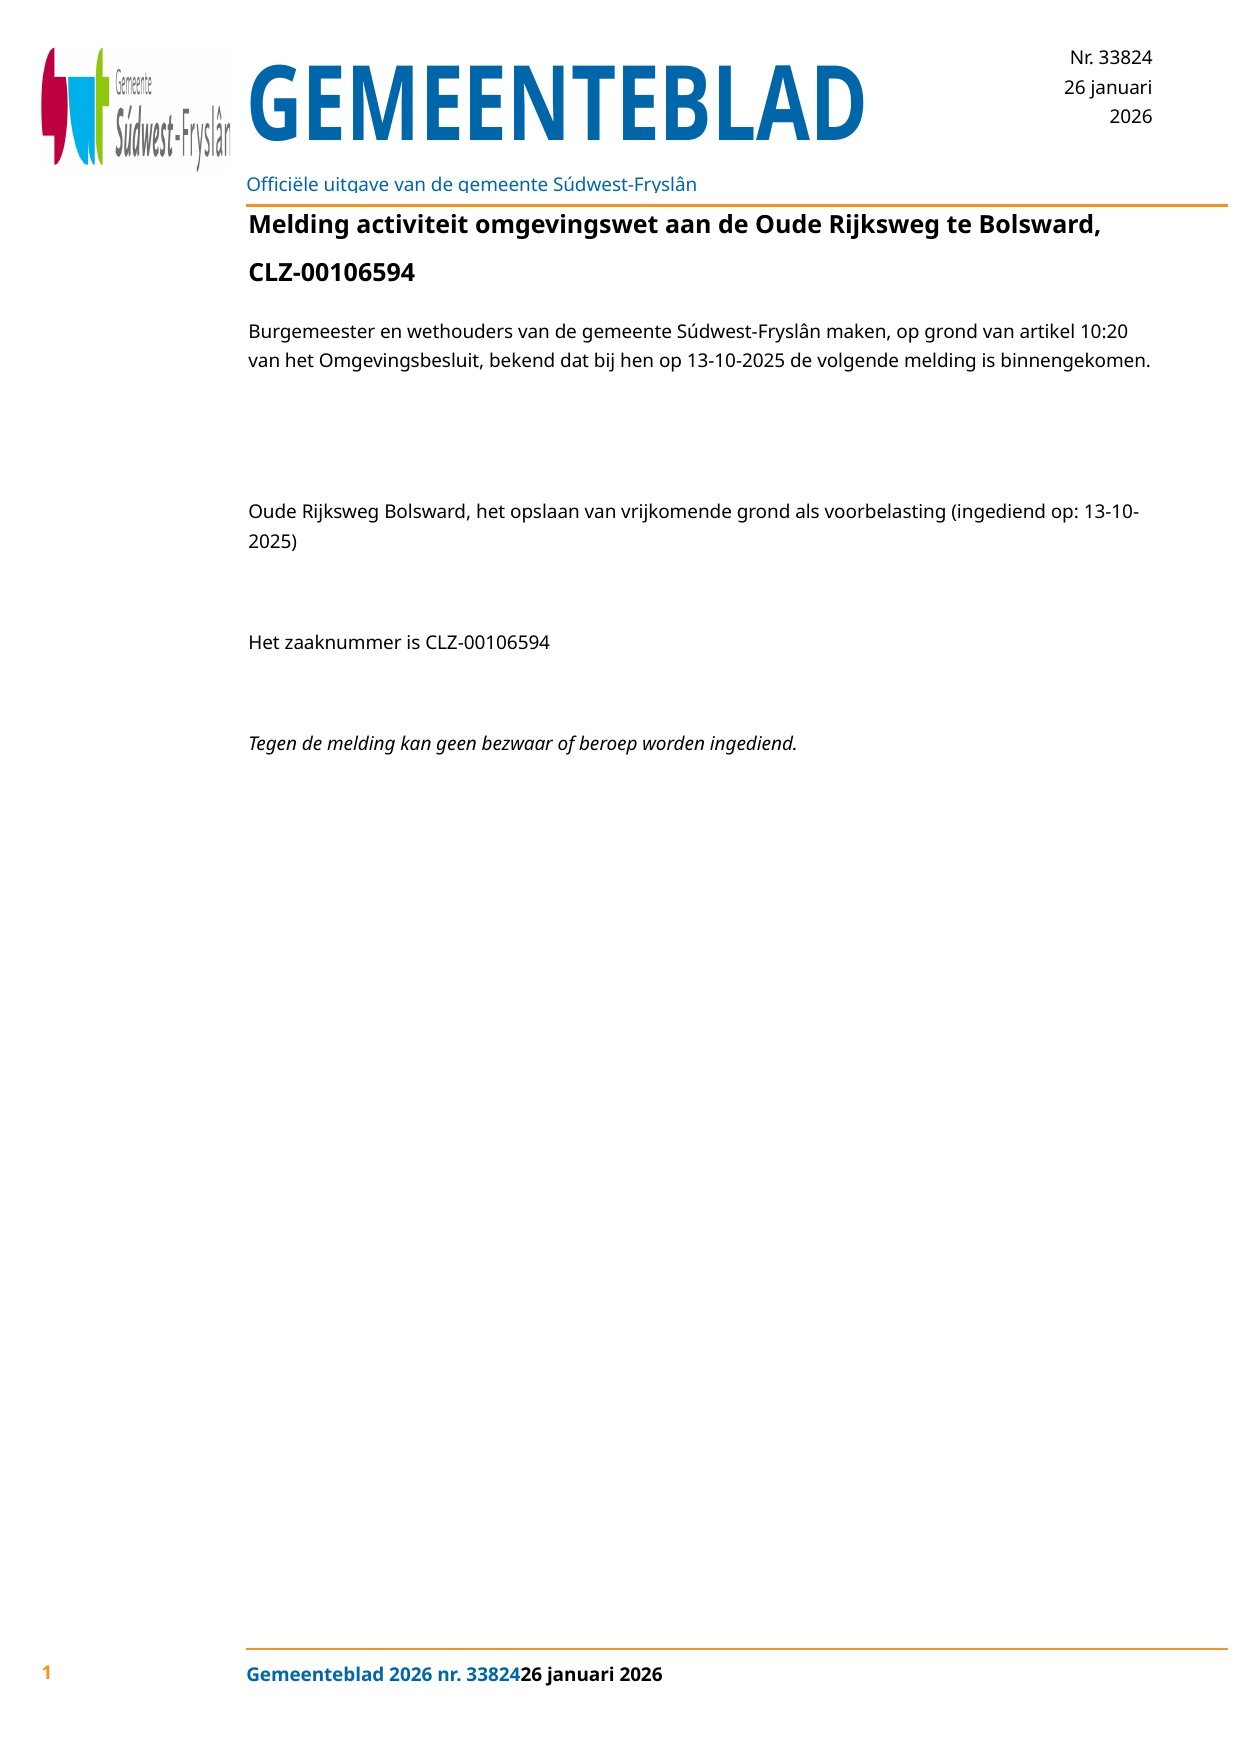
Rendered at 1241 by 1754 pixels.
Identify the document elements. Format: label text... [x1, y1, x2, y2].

text Melding activiteit omgevingswet aan de Oude Rijksweg te Bolsward, CLZ-00106594 [248, 207, 1152, 288]
text Het zaaknummer is CLZ-00106594 [248, 629, 1152, 655]
picture [41, 47, 231, 172]
text Oude Rijksweg Bolsward, het opslaan van vrijkomende grond als voorbelasting (ingediend op: 13-10-2025) [248, 499, 1152, 554]
text Tegen de melding kan geen bezwaar of beroep worden ingediend. [248, 730, 1152, 756]
text Burgemeester en wethouders van de gemeente Súdwest-Fryslân maken, op grond van artikel 10:20 van het Omgevingsbesluit, bekend dat bij hen op 13-10-2025 de volgende melding is binnengekomen. [248, 318, 1152, 373]
